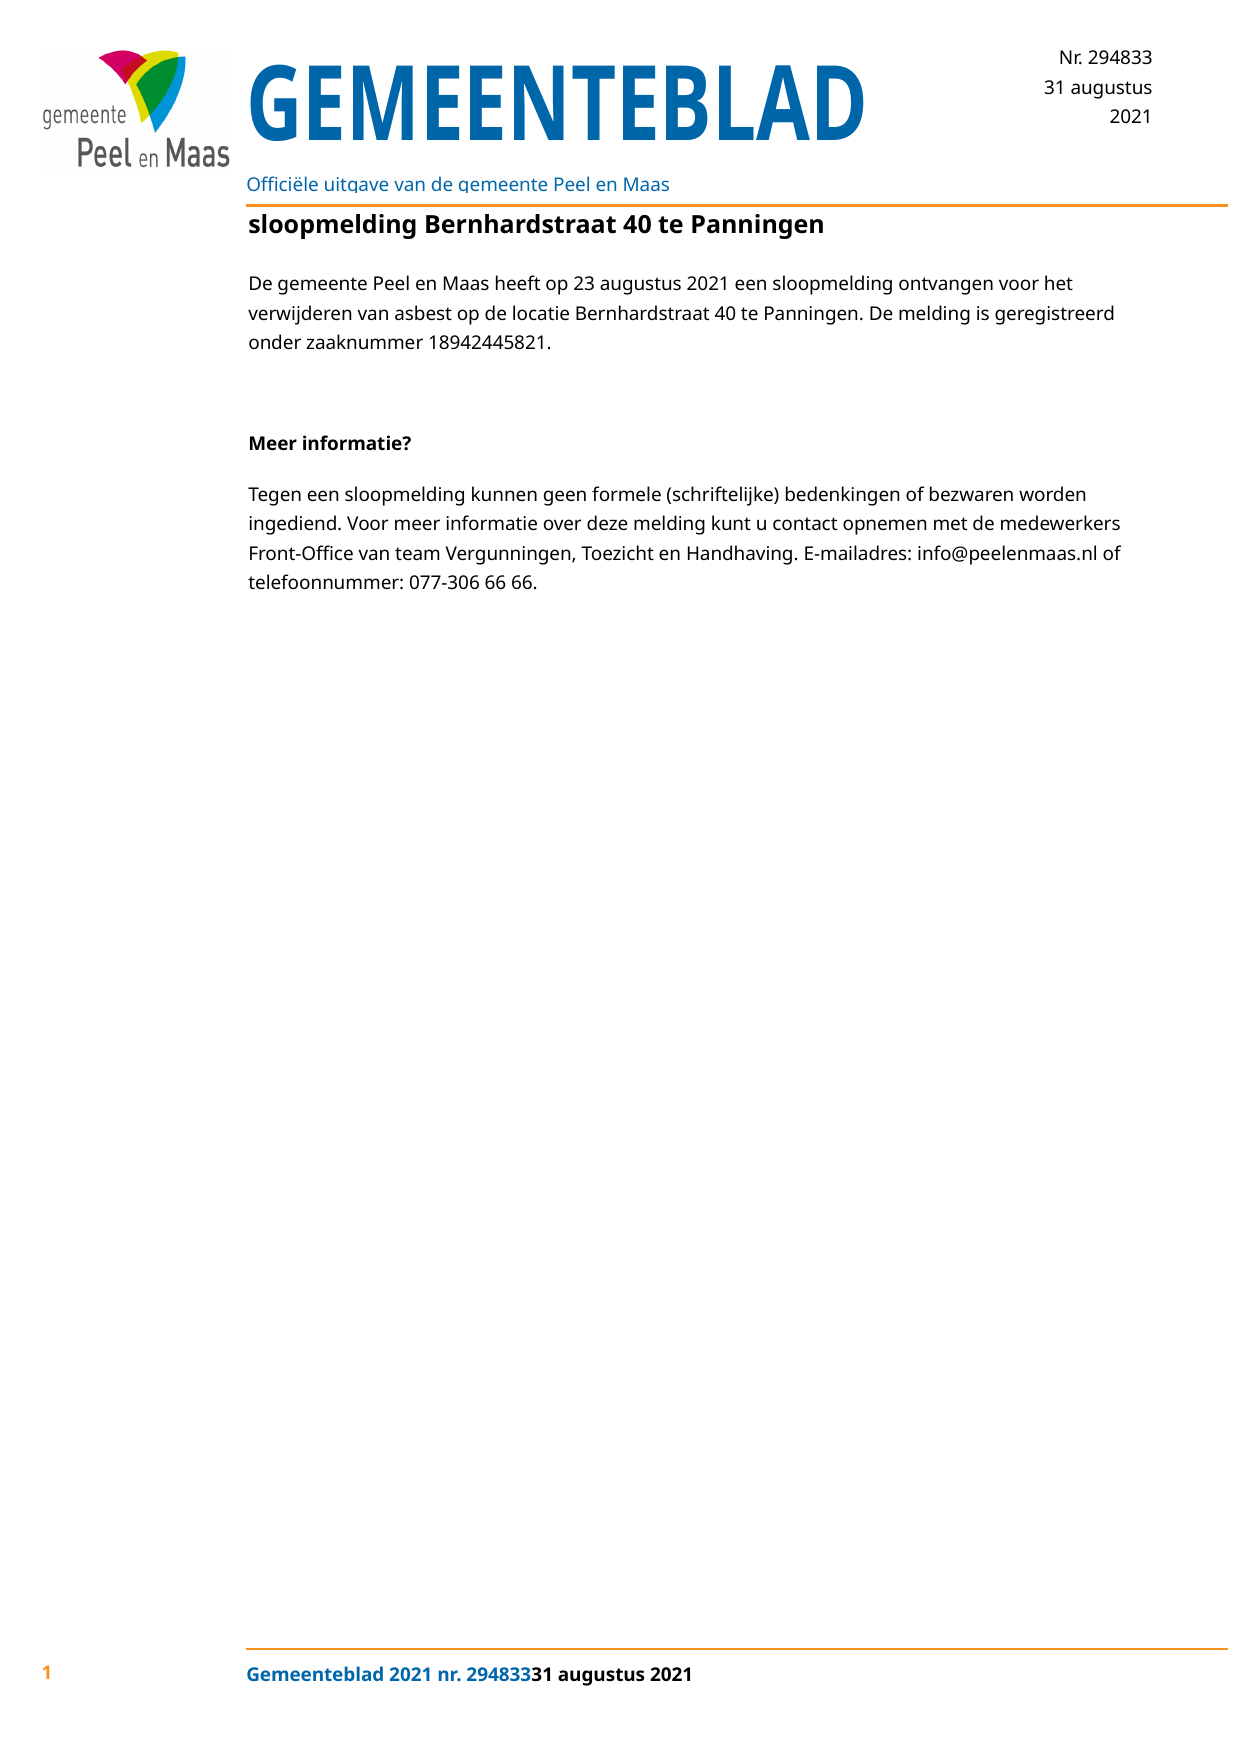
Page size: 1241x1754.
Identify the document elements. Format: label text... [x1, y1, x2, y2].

text Tegen een sloopmelding kunnen geen formele (schriftelijke) bedenkingen of bezwaren worden ingediend. Voor meer informatie over deze melding kunt u contact opnemen met de medewerkers Front-Office van team Vergunningen, Toezicht en Handhaving. E-mailadres: info@peelenmaas.nl of telefoonnummer: 077-306 66 66. [248, 481, 1152, 595]
text De gemeente Peel en Maas heeft op 23 augustus 2021 een sloopmelding ontvangen voor het verwijderen van asbest op de locatie Bernhardstraat 40 te Panningen. De melding is geregistreerd onder zaaknummer 18942445821. [248, 270, 1152, 355]
picture [41, 47, 231, 172]
text Meer informatie? [248, 430, 1152, 456]
text sloopmelding Bernhardstraat 40 te Panningen [248, 207, 1152, 241]
